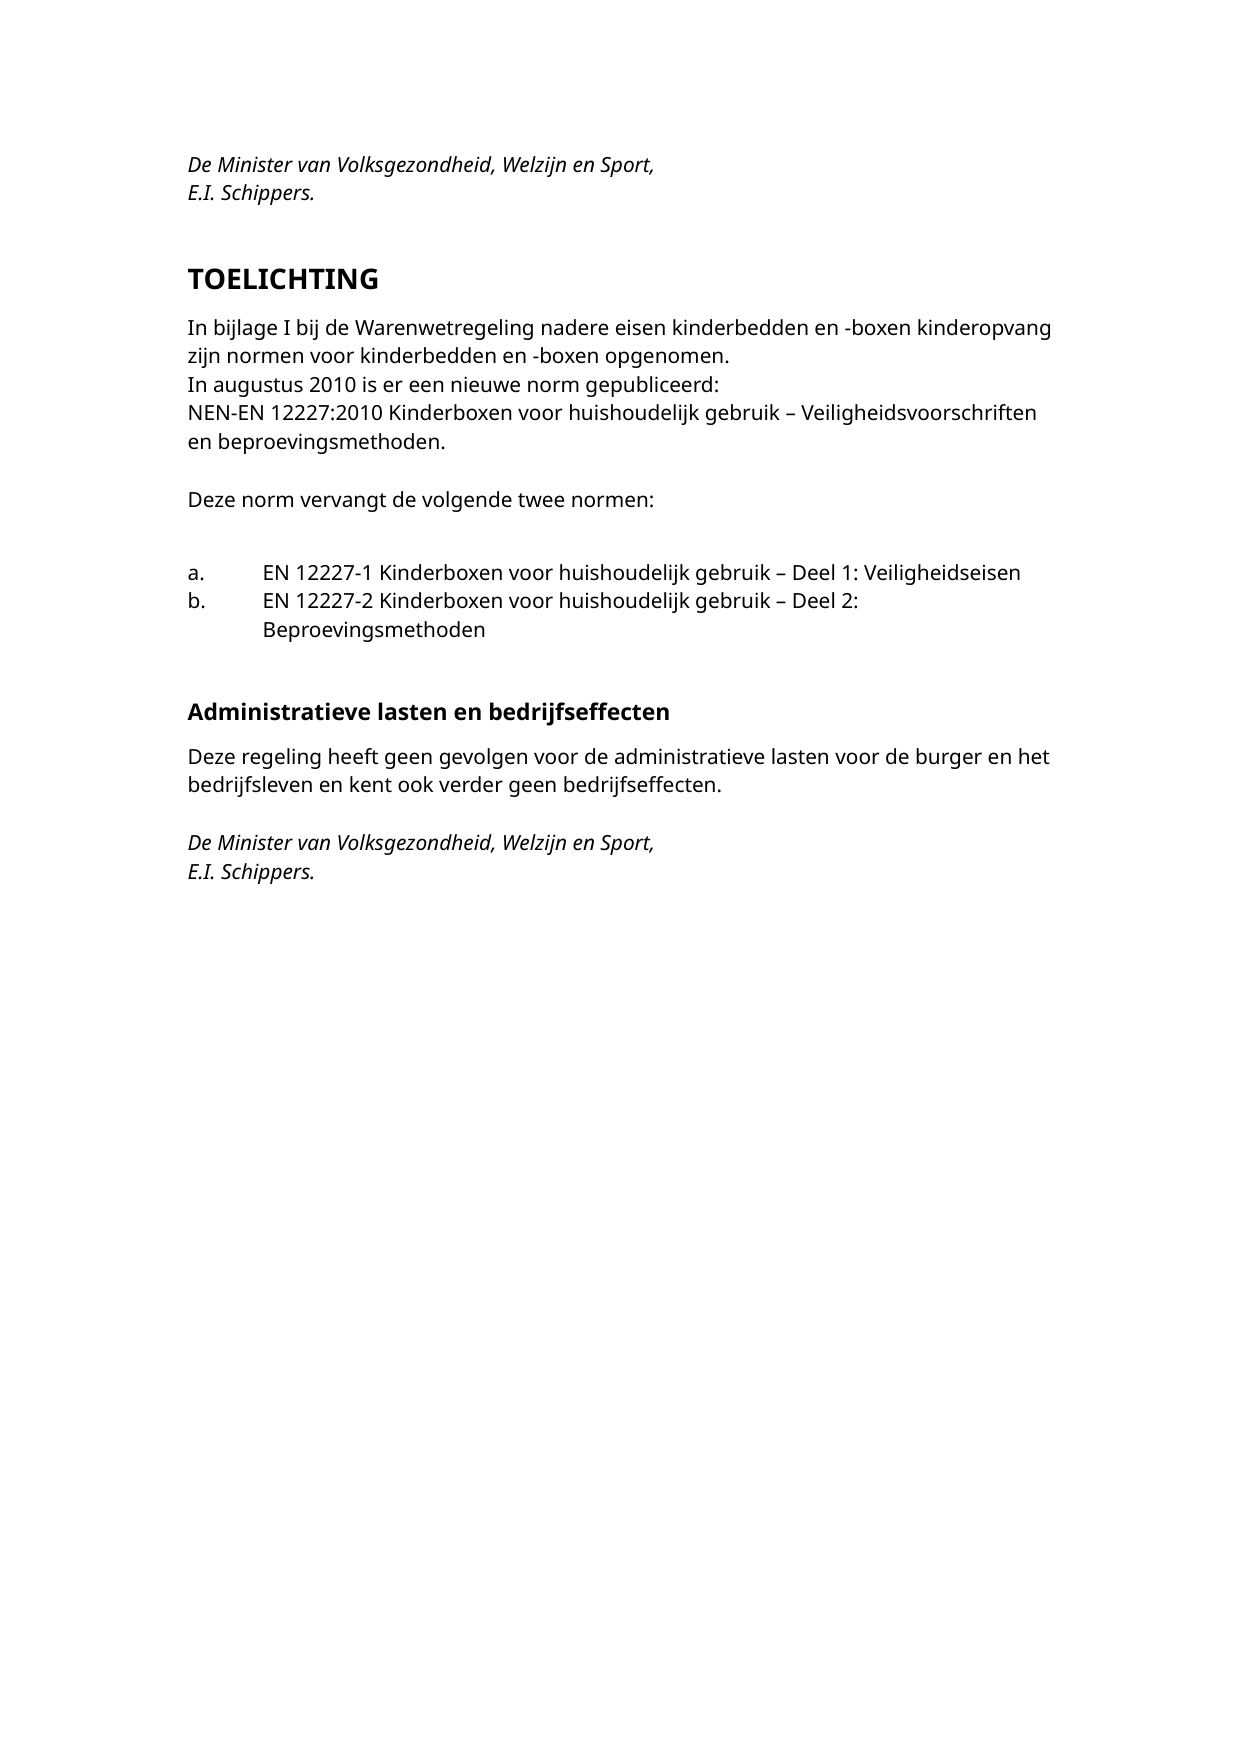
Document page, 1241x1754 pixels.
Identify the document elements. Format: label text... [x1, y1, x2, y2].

text De Minister van Volksgezondheid, Welzijn en Sport, [187, 828, 1053, 857]
subtitle Administratieve lasten en bedrijfseffecten [187, 696, 1053, 727]
list EN 12227-2 Kinderboxen voor huishoudelijk gebruik – Deel 2: Beproevingsmethoden [187, 587, 1053, 643]
text De Minister van Volksgezondheid, Welzijn en Sport, [187, 150, 1053, 178]
text Deze regeling heeft geen gevolgen voor de administratieve lasten voor de burger en het bedrijfsleven en kent ook verder geen bedrijfseffecten. [187, 742, 1053, 799]
text E.I. Schippers. [187, 178, 1053, 207]
text E.I. Schippers. [187, 857, 1053, 885]
text In bijlage I bij de Warenwetregeling nadere eisen kinderbedden en -boxen kinderopvang zijn normen voor kinderbedden en -boxen opgenomen. [187, 313, 1053, 370]
text NEN-EN 12227:2010 Kinderboxen voor huishoudelijk gebruik – Veiligheidsvoorschriften en beproevingsmethoden. [187, 398, 1053, 455]
subtitle TOELICHTING [187, 259, 1053, 298]
text In augustus 2010 is er een nieuwe norm gepubliceerd: [187, 370, 1053, 398]
list EN 12227-1 Kinderboxen voor huishoudelijk gebruik – Deel 1: Veiligheidseisen [187, 558, 1053, 587]
text Deze norm vervangt de volgende twee normen: [187, 485, 1053, 514]
